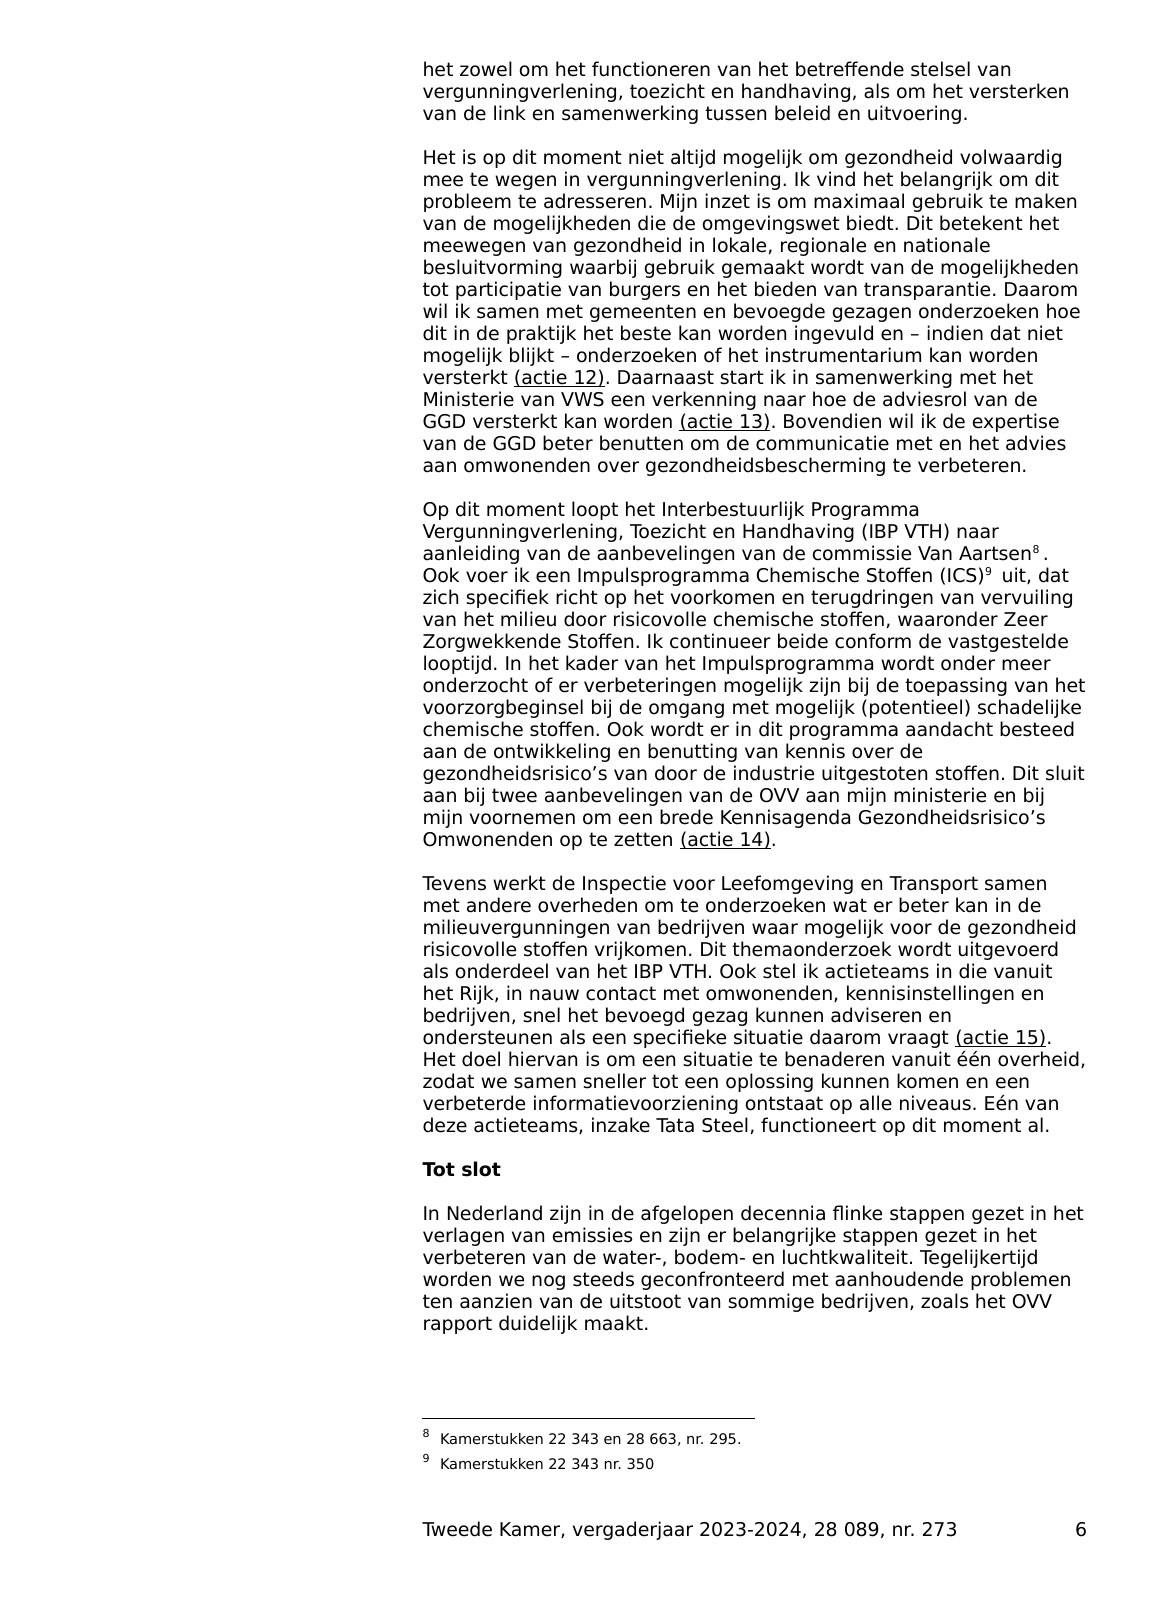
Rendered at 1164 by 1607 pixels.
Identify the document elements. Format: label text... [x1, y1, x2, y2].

subtitle Tot slot [422, 1159, 1087, 1181]
text Kamerstukken 22 343 nr. 350 [422, 1452, 1087, 1474]
text het zowel om het functioneren van het betreffende stelsel van vergunningverlening, toezicht en handhaving, als om het versterken van de link en samenwerking tussen beleid en uitvoering. [422, 59, 1087, 125]
text Kamerstukken 22 343 en 28 663, nr. 295. [422, 1427, 1087, 1449]
text In Nederland zijn in de afgelopen decennia flinke stappen gezet in het verlagen van emissies en zijn er belangrijke stappen gezet in het verbeteren van de water-, bodem- en luchtkwaliteit. Tegelijkertijd worden we nog steeds geconfronteerd met aanhoudende problemen ten aanzien van de uitstoot van sommige bedrijven, zoals het OVV rapport duidelijk maakt. [422, 1203, 1087, 1335]
text Tevens werkt de Inspectie voor Leefomgeving en Transport samen met andere overheden om te onderzoeken wat er beter kan in de milieuvergunningen van bedrijven waar mogelijk voor de gezondheid risicovolle stoffen vrijkomen. Dit themaonderzoek wordt uitgevoerd als onderdeel van het IBP VTH. Ook stel ik actieteams in die vanuit het Rijk, in nauw contact met omwonenden, kennisinstellingen en bedrijven, snel het bevoegd gezag kunnen adviseren en ondersteunen als een specifieke situatie daarom vraagt (actie 15). Het doel hiervan is om een situatie te benaderen vanuit één overheid, zodat we samen sneller tot een oplossing kunnen komen en een verbeterde informatievoorziening ontstaat op alle niveaus. Eén van deze actieteams, inzake Tata Steel, functioneert op dit moment al. [422, 873, 1087, 1137]
text Het is op dit moment niet altijd mogelijk om gezondheid volwaardig mee te wegen in vergunningverlening. Ik vind het belangrijk om dit probleem te adresseren. Mijn inzet is om maximaal gebruik te maken van de mogelijkheden die de omgevingswet biedt. Dit betekent het meewegen van gezondheid in lokale, regionale en nationale besluitvorming waarbij gebruik gemaakt wordt van de mogelijkheden tot participatie van burgers en het bieden van transparantie. Daarom wil ik samen met gemeenten en bevoegde gezagen onderzoeken hoe dit in de praktijk het beste kan worden ingevuld en – indien dat niet mogelijk blijkt – onderzoeken of het instrumentarium kan worden versterkt (actie 12). Daarnaast start ik in samenwerking met het Ministerie van VWS een verkenning naar hoe de adviesrol van de GGD versterkt kan worden (actie 13). Bovendien wil ik de expertise van de GGD beter benutten om de communicatie met en het advies aan omwonenden over gezondheidsbescherming te verbeteren. [422, 147, 1087, 477]
text Op dit moment loopt het Interbestuurlijk Programma Vergunningverlening, Toezicht en Handhaving (IBP VTH) naar aanleiding van de aanbevelingen van de commissie Van Aartsen. Ook voer ik een Impulsprogramma Chemische Stoffen (ICS) uit, dat zich specifiek richt op het voorkomen en terugdringen van vervuiling van het milieu door risicovolle chemische stoffen, waaronder Zeer Zorgwekkende Stoffen. Ik continueer beide conform de vastgestelde looptijd. In het kader van het Impulsprogramma wordt onder meer onderzocht of er verbeteringen mogelijk zijn bij de toepassing van het voorzorgbeginsel bij de omgang met mogelijk (potentieel) schadelijke chemische stoffen. Ook wordt er in dit programma aandacht besteed aan de ontwikkeling en benutting van kennis over de gezondheidsrisico’s van door de industrie uitgestoten stoffen. Dit sluit aan bij twee aanbevelingen van de OVV aan mijn ministerie en bij mijn voornemen om een brede Kennisagenda Gezondheidsrisico’s Omwonenden op te zetten (actie 14). [422, 499, 1087, 851]
